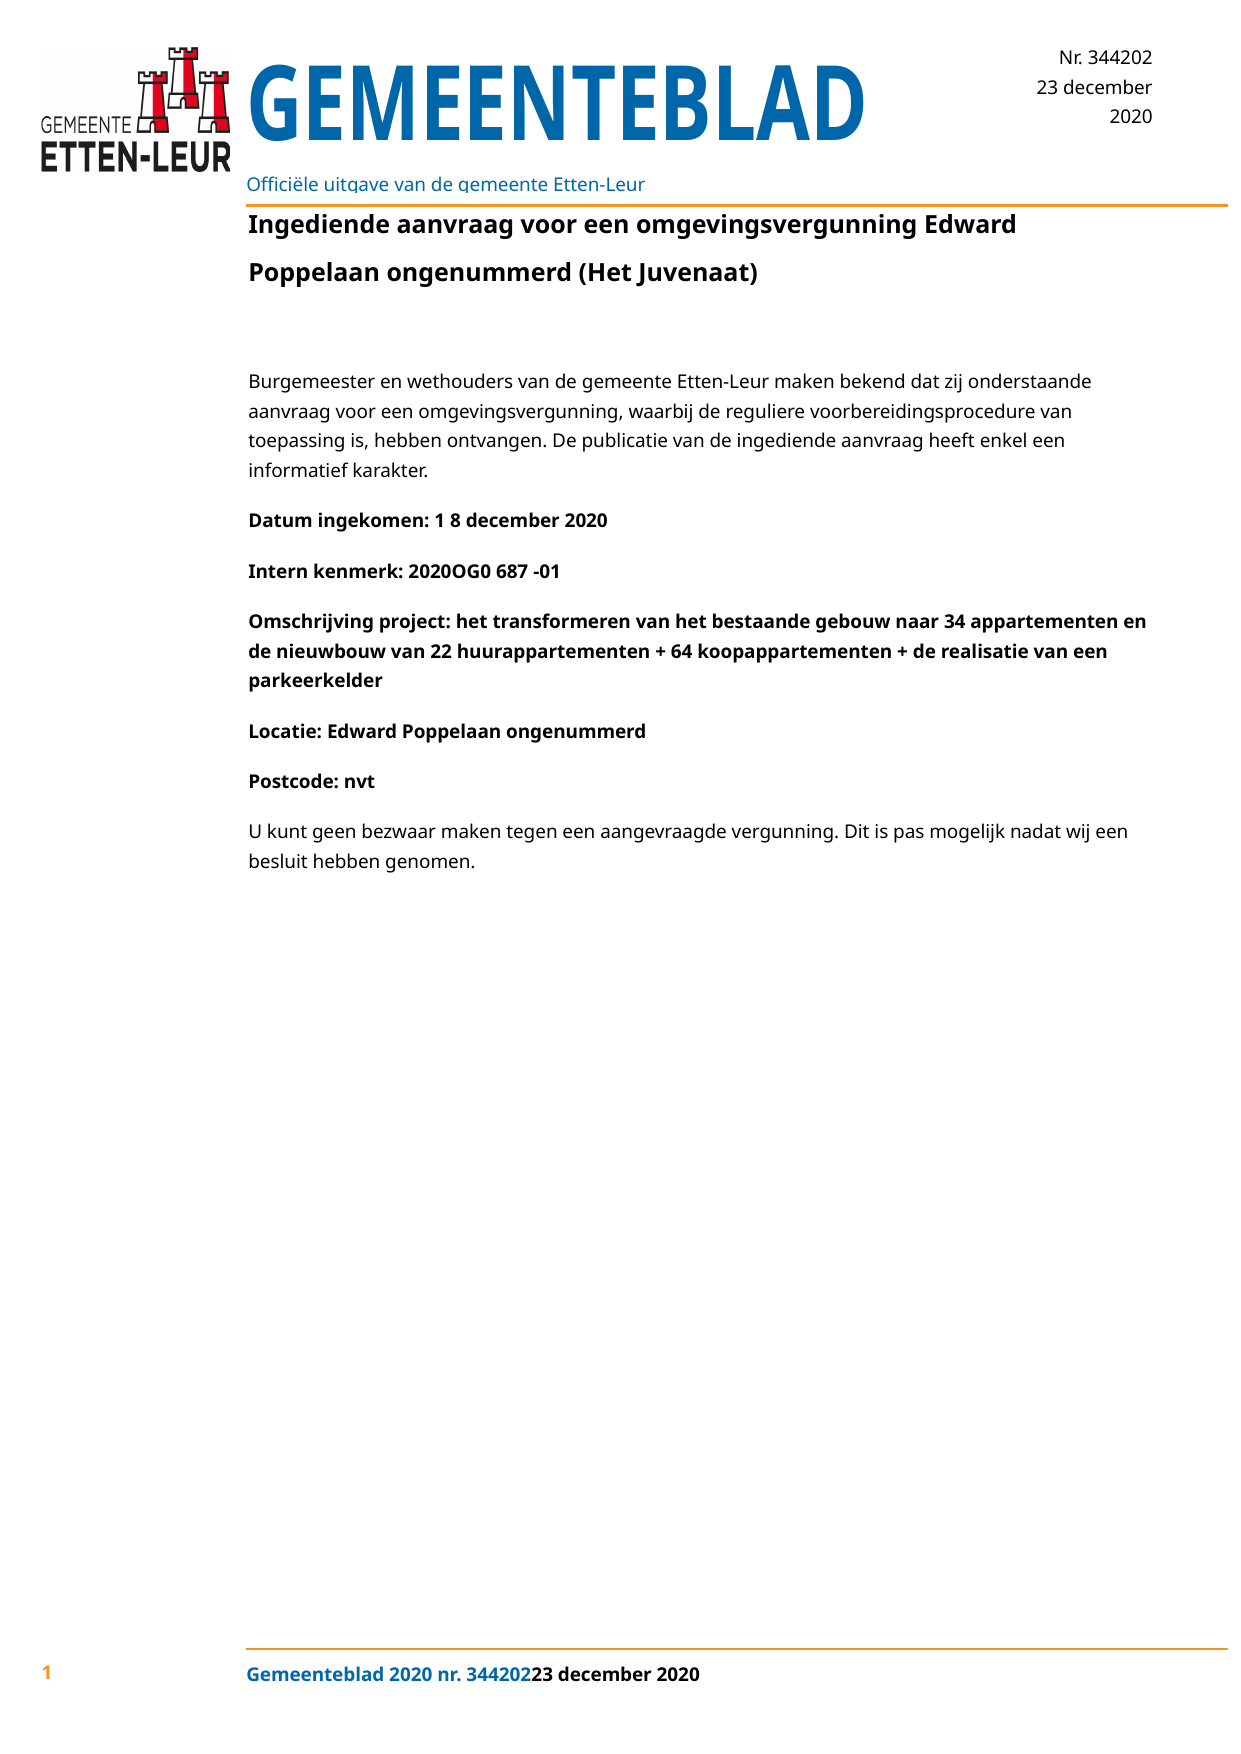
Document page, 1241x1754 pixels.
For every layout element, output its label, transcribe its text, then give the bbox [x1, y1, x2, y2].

text U kunt geen bezwaar maken tegen een aangevraagde vergunning. Dit is pas mogelijk nadat wij een besluit hebben genomen. [248, 819, 1152, 874]
text Ingediende aanvraag voor een omgevingsvergunning Edward Poppelaan ongenummerd (Het Juvenaat) [248, 207, 1152, 288]
picture [41, 47, 231, 172]
text Intern kenmerk: 2020OG0 687 -01 [248, 558, 1152, 584]
text Datum ingekomen: 1 8 december 2020 [248, 507, 1152, 533]
text Locatie: Edward Poppelaan ongenummerd [248, 718, 1152, 744]
text Omschrijving project: het transformeren van het bestaande gebouw naar 34 appartementen en de nieuwbouw van 22 huurappartementen + 64 koopappartementen + de realisatie van een parkeerkelder [248, 608, 1152, 693]
text Burgemeester en wethouders van de gemeente Etten-Leur maken bekend dat zij onderstaande aanvraag voor een omgevingsvergunning, waarbij de reguliere voorbereidingsprocedure van toepassing is, hebben ontvangen. De publicatie van de ingediende aanvraag heeft enkel een informatief karakter. [248, 368, 1152, 483]
text Postcode: nvt [248, 768, 1152, 794]
